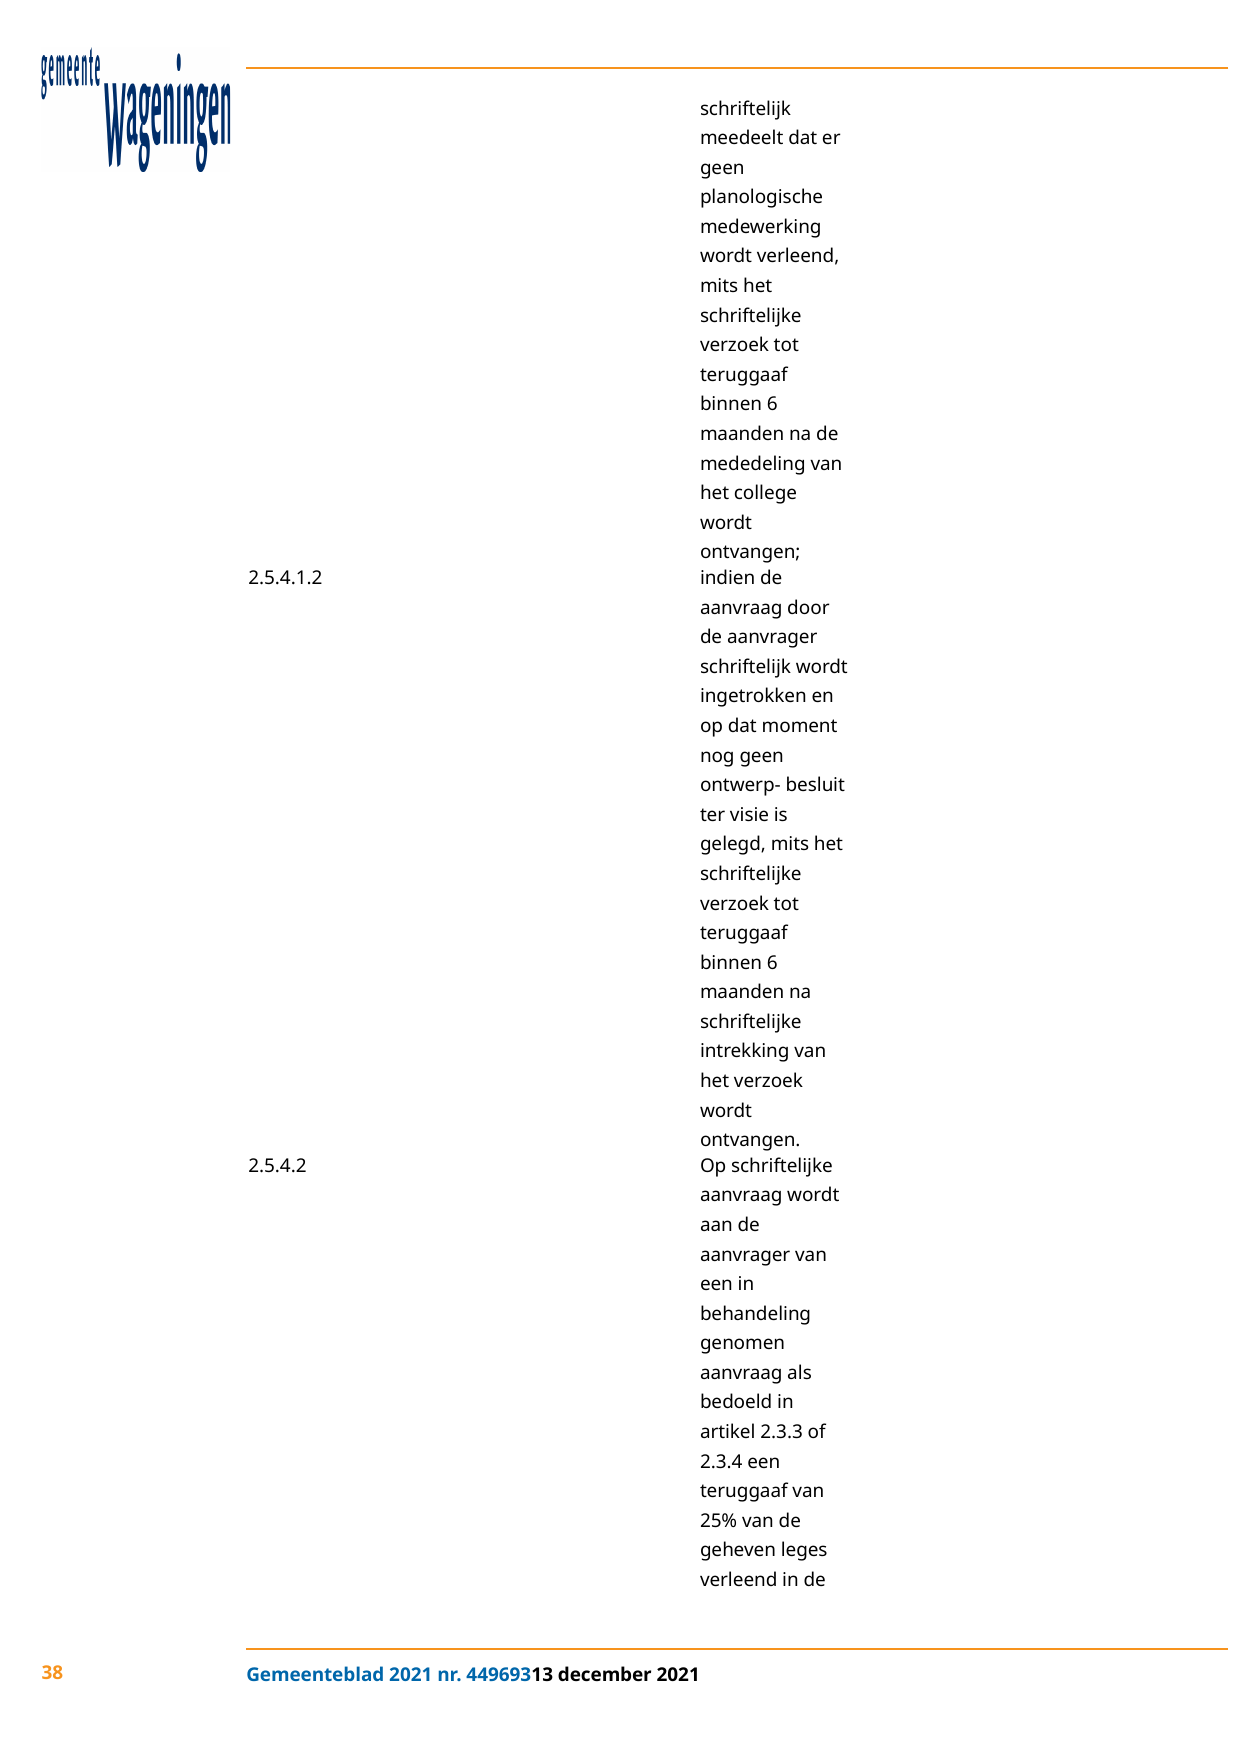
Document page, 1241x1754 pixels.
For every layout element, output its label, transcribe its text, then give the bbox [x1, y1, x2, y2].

table_cell schriftelijk meedeelt dat er geen planologische medewerking wordt verleend, mits het schriftelijke verzoek tot teruggaaf binnen 6 maanden na de mededeling van het college wordt ontvangen; [700, 95, 850, 564]
table_cell [850, 95, 1001, 564]
table_cell [850, 1152, 1001, 1592]
table_cell [850, 564, 1001, 1152]
table_cell 2.5.4.1.2 [248, 564, 700, 1152]
picture [41, 47, 231, 172]
table_cell indien de aanvraag door de aanvrager schriftelijk wordt ingetrokken en op dat moment nog geen ontwerp- besluit ter visie is gelegd, mits het schriftelijke verzoek tot teruggaaf binnen 6 maanden na schriftelijke intrekking van het verzoek wordt ontvangen. [700, 564, 850, 1152]
table_cell [248, 95, 700, 564]
table_cell Op schriftelijke aanvraag wordt aan de aanvrager van een in behandeling genomen aanvraag als bedoeld in artikel 2.3.3 of 2.3.4 een teruggaaf van 25% van de geheven leges verleend in de [700, 1152, 850, 1592]
table_cell 2.5.4.2 [248, 1152, 700, 1592]
